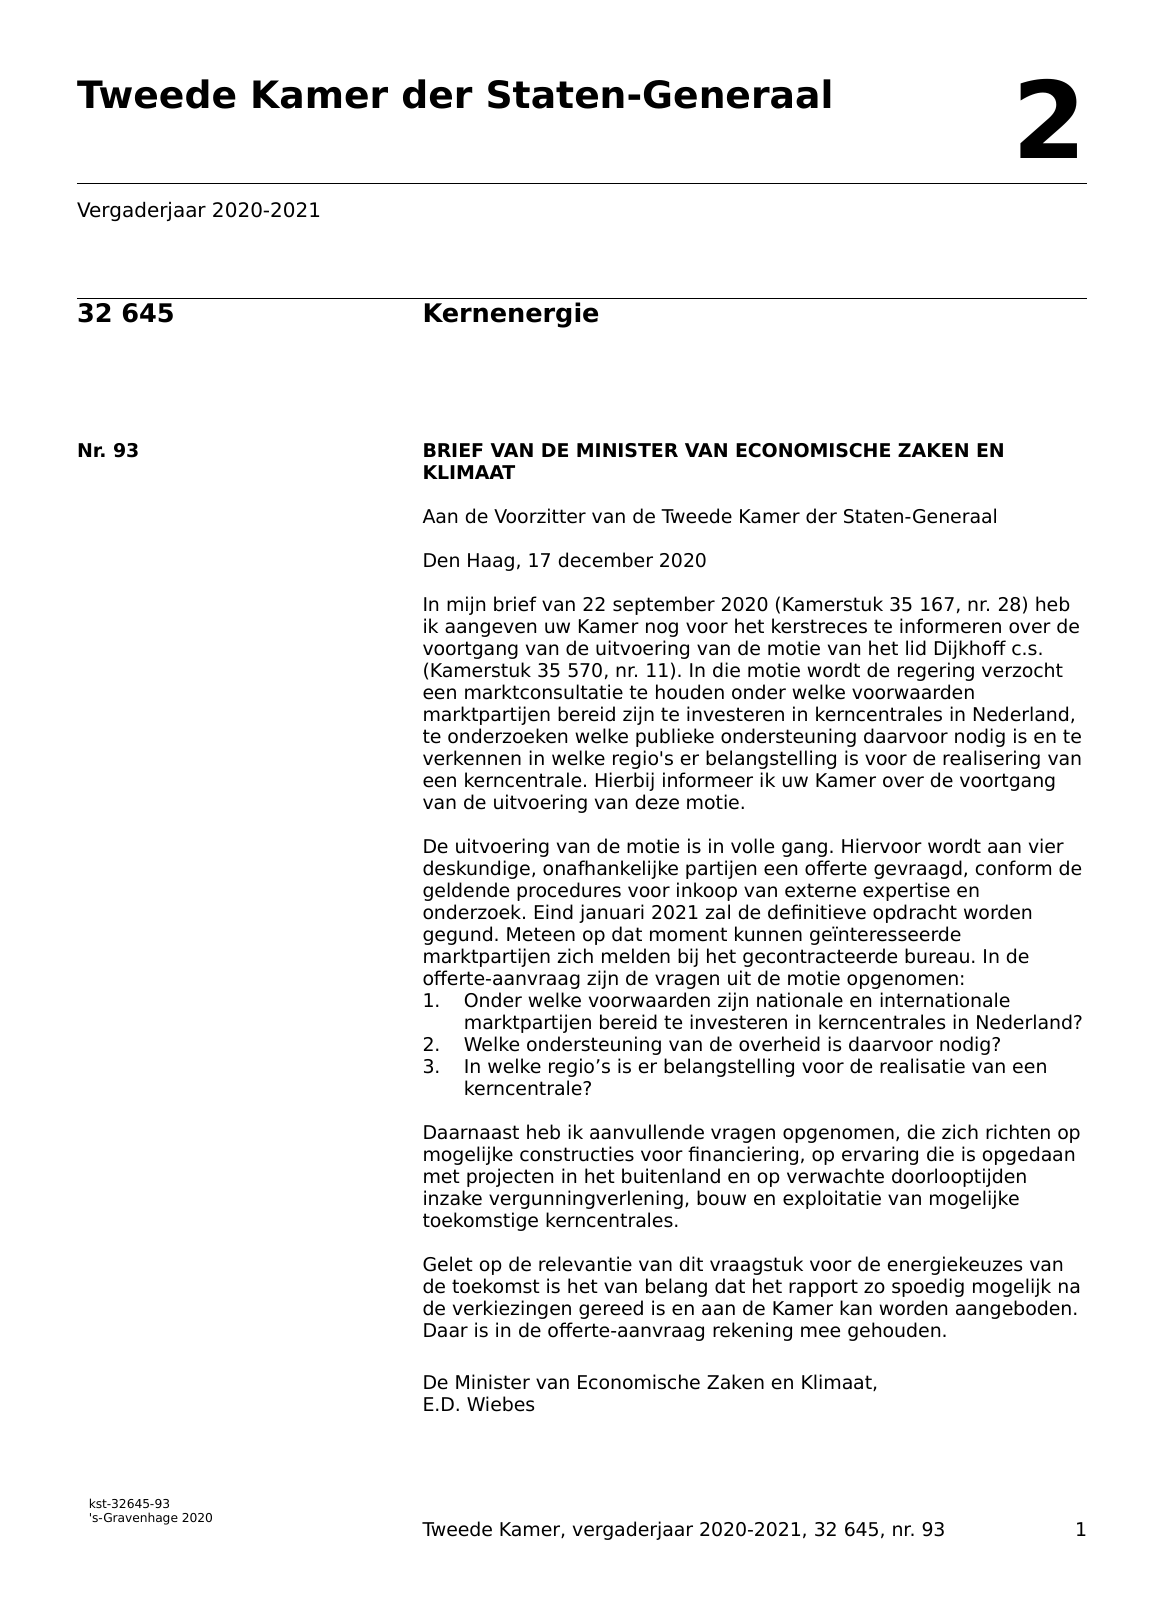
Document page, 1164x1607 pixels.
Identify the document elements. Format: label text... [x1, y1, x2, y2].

table_header Tweede Kamer der Staten-Generaal [77, 59, 886, 183]
table_header 2 [886, 59, 1087, 183]
text kst-32645-93 [88, 1497, 323, 1511]
text 1. Onder welke voorwaarden zijn nationale en internationale marktpartijen bereid te investeren in kerncentrales in Nederland? [422, 990, 1087, 1034]
text 2. Welke ondersteuning van de overheid is daarvoor nodig? [422, 1034, 1087, 1056]
text De uitvoering van de motie is in volle gang. Hiervoor wordt aan vier deskundige, onafhankelijke partijen een offerte gevraagd, conform de geldende procedures voor inkoop van externe expertise en onderzoek. Eind januari 2021 zal de definitieve opdracht worden gegund. Meteen op dat moment kunnen geïnteresseerde marktpartijen zich melden bij het gecontracteerde bureau. In de offerte-aanvraag zijn de vragen uit de motie opgenomen: [422, 836, 1087, 990]
table_cell Vergaderjaar 2020-2021 [77, 184, 1087, 298]
text Aan de Voorzitter van de Tweede Kamer der Staten-Generaal [422, 506, 1087, 528]
text Gelet op de relevantie van dit vraagstuk voor de energiekeuzes van de toekomst is het van belang dat het rapport zo spoedig mogelijk na de verkiezingen gereed is en aan de Kamer kan worden aangeboden. Daar is in de offerte-aanvraag rekening mee gehouden. [422, 1254, 1087, 1342]
text 's-Gravenhage 2020 [88, 1511, 323, 1525]
text Daarnaast heb ik aanvullende vragen opgenomen, die zich richten op mogelijke constructies voor financiering, op ervaring die is opgedaan met projecten in het buitenland en op verwachte doorlooptijden inzake vergunningverlening, bouw en exploitatie van mogelijke toekomstige kerncentrales. [422, 1122, 1087, 1232]
subtitle Nr. 93 BRIEF VAN DE MINISTER VAN ECONOMISCHE ZAKEN EN KLIMAAT [77, 440, 1087, 484]
text Den Haag, 17 december 2020 [422, 550, 1087, 572]
text 3. In welke regio’s is er belangstelling voor de realisatie van een kerncentrale? [422, 1056, 1087, 1100]
text De Minister van Economische Zaken en Klimaat, E.D. Wiebes [422, 1372, 1087, 1416]
text In mijn brief van 22 september 2020 (Kamerstuk 35 167, nr. 28) heb ik aangeven uw Kamer nog voor het kerstreces te informeren over de voortgang van de uitvoering van de motie van het lid Dijkhoff c.s. (Kamerstuk 35 570, nr. 11). In die motie wordt de regering verzocht een marktconsultatie te houden onder welke voorwaarden marktpartijen bereid zijn te investeren in kerncentrales in Nederland, te onderzoeken welke publieke ondersteuning daarvoor nodig is en te verkennen in welke regio's er belangstelling is voor de realisering van een kerncentrale. Hierbij informeer ik uw Kamer over de voortgang van de uitvoering van deze motie. [422, 594, 1087, 814]
subtitle 32 645 Kernenergie [77, 299, 1087, 329]
